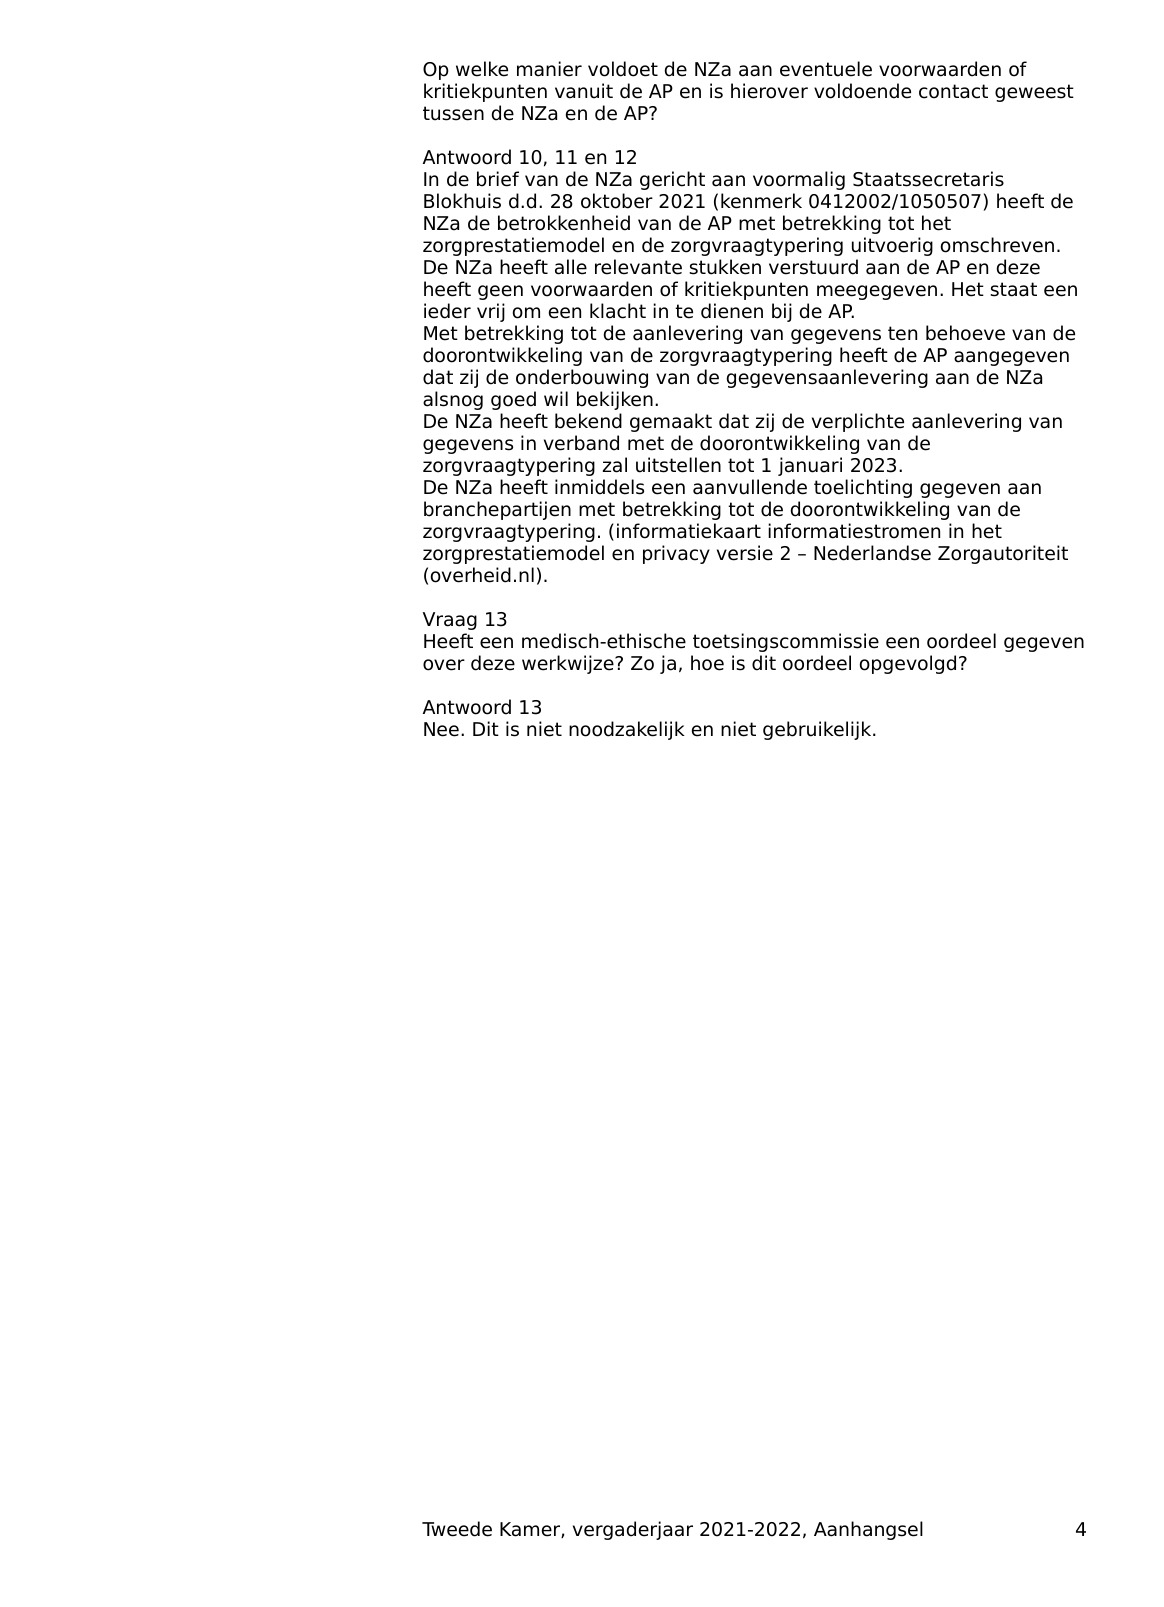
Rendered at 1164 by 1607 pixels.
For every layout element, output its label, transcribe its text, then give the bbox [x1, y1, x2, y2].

text In de brief van de NZa gericht aan voormalig Staatssecretaris Blokhuis d.d. 28 oktober 2021 (kenmerk 0412002/1050507) heeft de NZa de betrokkenheid van de AP met betrekking tot het zorgprestatiemodel en de zorgvraagtypering uitvoerig omschreven. De NZa heeft alle relevante stukken verstuurd aan de AP en deze heeft geen voorwaarden of kritiekpunten meegegeven. Het staat een ieder vrij om een klacht in te dienen bij de AP. [422, 169, 1087, 323]
text Antwoord 13 [422, 697, 1087, 719]
text Vraag 13 [422, 609, 1087, 631]
text De NZa heeft inmiddels een aanvullende toelichting gegeven aan branchepartijen met betrekking tot de doorontwikkeling van de zorgvraagtypering. (informatiekaart informatiestromen in het zorgprestatiemodel en privacy versie 2 – Nederlandse Zorgautoriteit (overheid.nl). [422, 477, 1087, 587]
text Heeft een medisch-ethische toetsingscommissie een oordeel gegeven over deze werkwijze? Zo ja, hoe is dit oordeel opgevolgd? [422, 631, 1087, 675]
text Met betrekking tot de aanlevering van gegevens ten behoeve van de doorontwikkeling van de zorgvraagtypering heeft de AP aangegeven dat zij de onderbouwing van de gegevensaanlevering aan de NZa alsnog goed wil bekijken. [422, 323, 1087, 411]
text Nee. Dit is niet noodzakelijk en niet gebruikelijk. [422, 719, 1087, 741]
text De NZa heeft bekend gemaakt dat zij de verplichte aanlevering van gegevens in verband met de doorontwikkeling van de zorgvraagtypering zal uitstellen tot 1 januari 2023. [422, 411, 1087, 477]
text Op welke manier voldoet de NZa aan eventuele voorwaarden of kritiekpunten vanuit de AP en is hierover voldoende contact geweest tussen de NZa en de AP? [422, 59, 1087, 125]
text Antwoord 10, 11 en 12 [422, 147, 1087, 169]
